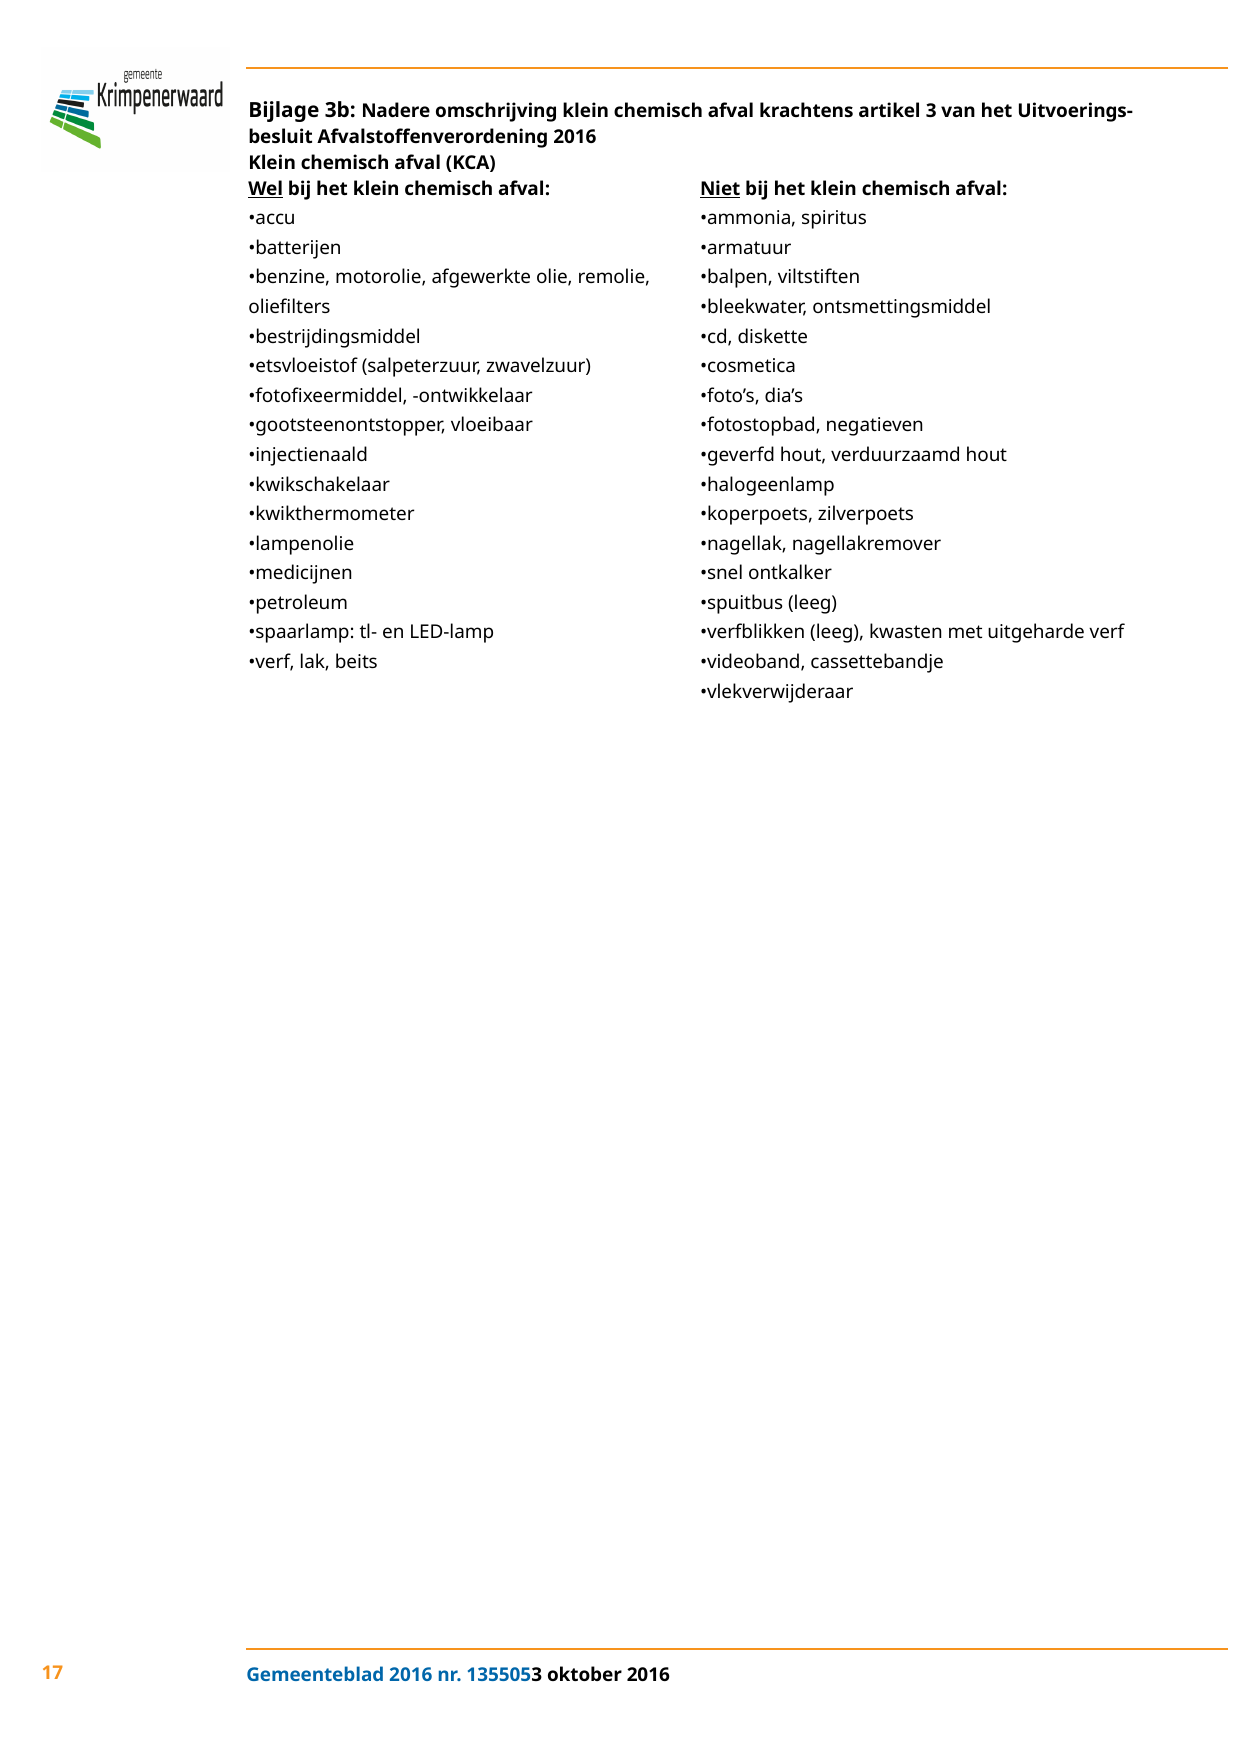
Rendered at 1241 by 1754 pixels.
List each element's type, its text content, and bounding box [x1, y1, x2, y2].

table_header Klein chemisch afval (KCA) [248, 149, 1152, 175]
picture [41, 47, 231, 172]
table_cell Niet bij het klein chemisch afval: •ammonia, spiritus •armatuur •balpen, viltstiften •bleekwater, ontsmettingsmiddel •cd, diskette •cosmetica •foto’s, dia’s •fotostopbad, negatieven •geverfd hout, verduurzaamd hout •halogeenlamp •koperpoets, zilverpoets •nagellak, nagellakremover •snel ontkalker •spuitbus (leeg) •verfblikken (leeg), kwasten met uitgeharde verf •videoband, cassettebandje •vlekverwijderaar [700, 175, 1152, 703]
table_cell Wel bij het klein chemisch afval: •accu •batterijen •benzine, motorolie, afgewerkte olie, remolie, oliefilters •bestrijdingsmiddel •etsvloeistof (salpeterzuur, zwavelzuur) •fotofixeermiddel, -ontwikkelaar •gootsteenontstopper, vloeibaar •injectienaald •kwikschakelaar •kwikthermometer •lampenolie •medicijnen •petroleum •spaarlamp: tl- en LED-lamp •verf, lak, beits [248, 175, 700, 703]
text Bijlage 3b: Nadere omschrijving klein chemisch afval krachtens artikel 3 van het Uitvoerings-besluit Afvalstoffenverordening 2016 [248, 95, 1152, 149]
